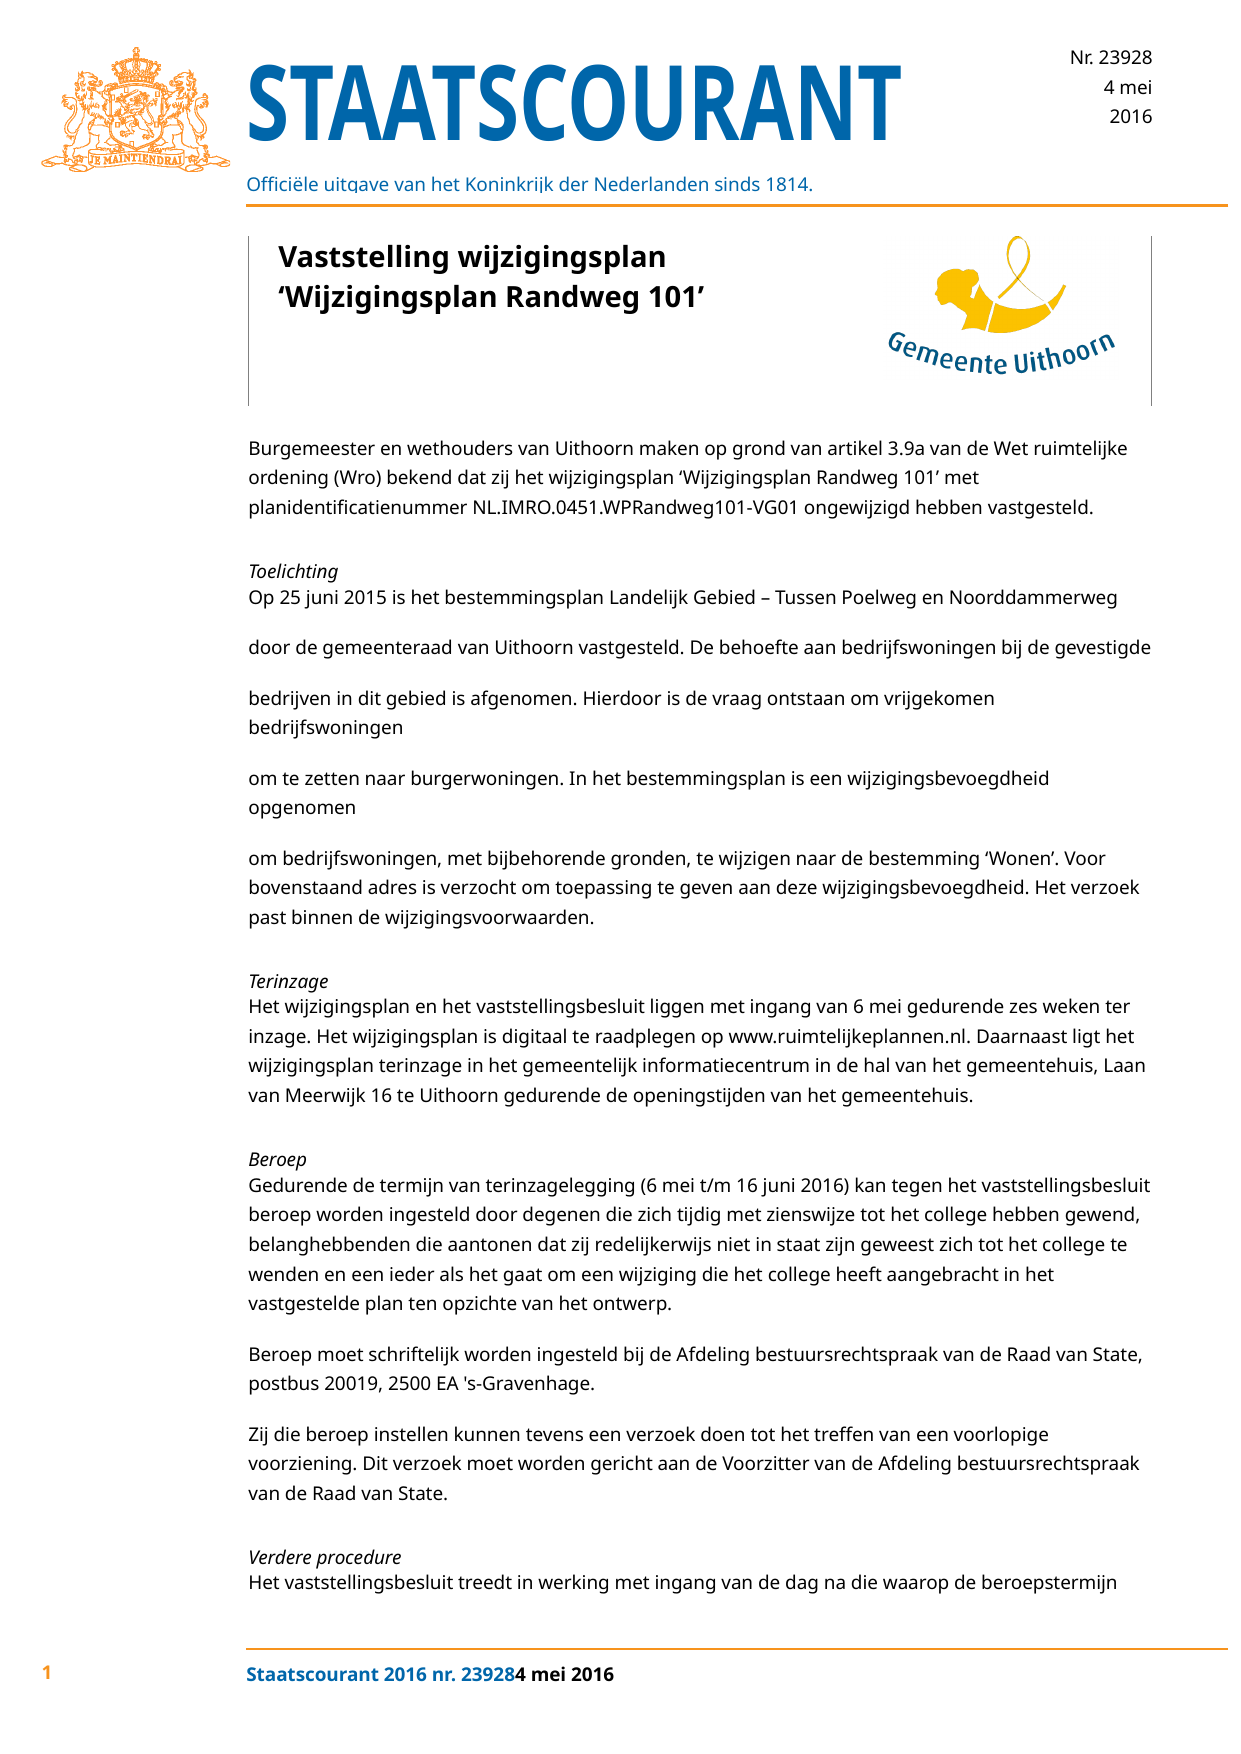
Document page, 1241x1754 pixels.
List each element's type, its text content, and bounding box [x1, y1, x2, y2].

text Het vaststellingsbesluit treedt in werking met ingang van de dag na die waarop de beroepstermijn [248, 1569, 1152, 1595]
text Zij die beroep instellen kunnen tevens een verzoek doen tot het treffen van een voorlopige voorziening. Dit verzoek moet worden gericht aan de Voorzitter van de Afdeling bestuursrechtspraak van de Raad van State. [248, 1421, 1152, 1506]
text Beroep [248, 1146, 1152, 1172]
table_header [850, 236, 1151, 406]
text Het wijzigingsplan en het vaststellingsbesluit liggen met ingang van 6 mei gedurende zes weken ter inzage. Het wijzigingsplan is digitaal te raadplegen op www.ruimtelijkeplannen.nl. Daarnaast ligt het wijzigingsplan terinzage in het gemeentelijk informatiecentrum in de hal van het gemeentehuis, Laan van Meerwijk 16 te Uithoorn gedurende de openingstijden van het gemeentehuis. [248, 993, 1152, 1108]
table_header Vaststelling wijzigingsplan ‘Wijzigingsplan Randweg 101’ [249, 236, 850, 406]
text om te zetten naar burgerwoningen. In het bestemmingsplan is een wijzigingsbevoegdheid opgenomen [248, 765, 1152, 820]
picture [882, 236, 1119, 380]
text Burgemeester en wethouders van Uithoorn maken op grond van artikel 3.9a van de Wet ruimtelijke ordening (Wro) bekend dat zij het wijzigingsplan ‘Wijzigingsplan Randweg 101’ met planidentificatienummer NL.IMRO.0451.WPRandweg101-VG01 ongewijzigd hebben vastgesteld. [248, 435, 1152, 520]
text bedrijven in dit gebied is afgenomen. Hierdoor is de vraag ontstaan om vrijgekomen bedrijfswoningen [248, 685, 1152, 740]
text Gedurende de termijn van terinzagelegging (6 mei t/m 16 juni 2016) kan tegen het vaststellingsbesluit beroep worden ingesteld door degenen die zich tijdig met zienswijze tot het college hebben gewend, belanghebbenden die aantonen dat zij redelijkerwijs niet in staat zijn geweest zich tot het college te wenden en een ieder als het gaat om een wijziging die het college heeft aangebracht in het vastgestelde plan ten opzichte van het ontwerp. [248, 1172, 1152, 1316]
text Terinzage [248, 968, 1152, 993]
text Beroep moet schriftelijk worden ingesteld bij de Afdeling bestuursrechtspraak van de Raad van State, postbus 20019, 2500 EA 's-Gravenhage. [248, 1341, 1152, 1396]
text Op 25 juni 2015 is het bestemmingsplan Landelijk Gebied – Tussen Poelweg en Noorddammerweg [248, 584, 1152, 609]
picture [41, 47, 231, 172]
text Verdere procedure [248, 1544, 1152, 1569]
text om bedrijfswoningen, met bijbehorende gronden, te wijzigen naar de bestemming ‘Wonen’. Voor bovenstaand adres is verzocht om toepassing te geven aan deze wijzigingsbevoegdheid. Het verzoek past binnen de wijzigingsvoorwaarden. [248, 845, 1152, 929]
text door de gemeenteraad van Uithoorn vastgesteld. De behoefte aan bedrijfswoningen bij de gevestigde [248, 634, 1152, 660]
text Toelichting [248, 558, 1152, 584]
